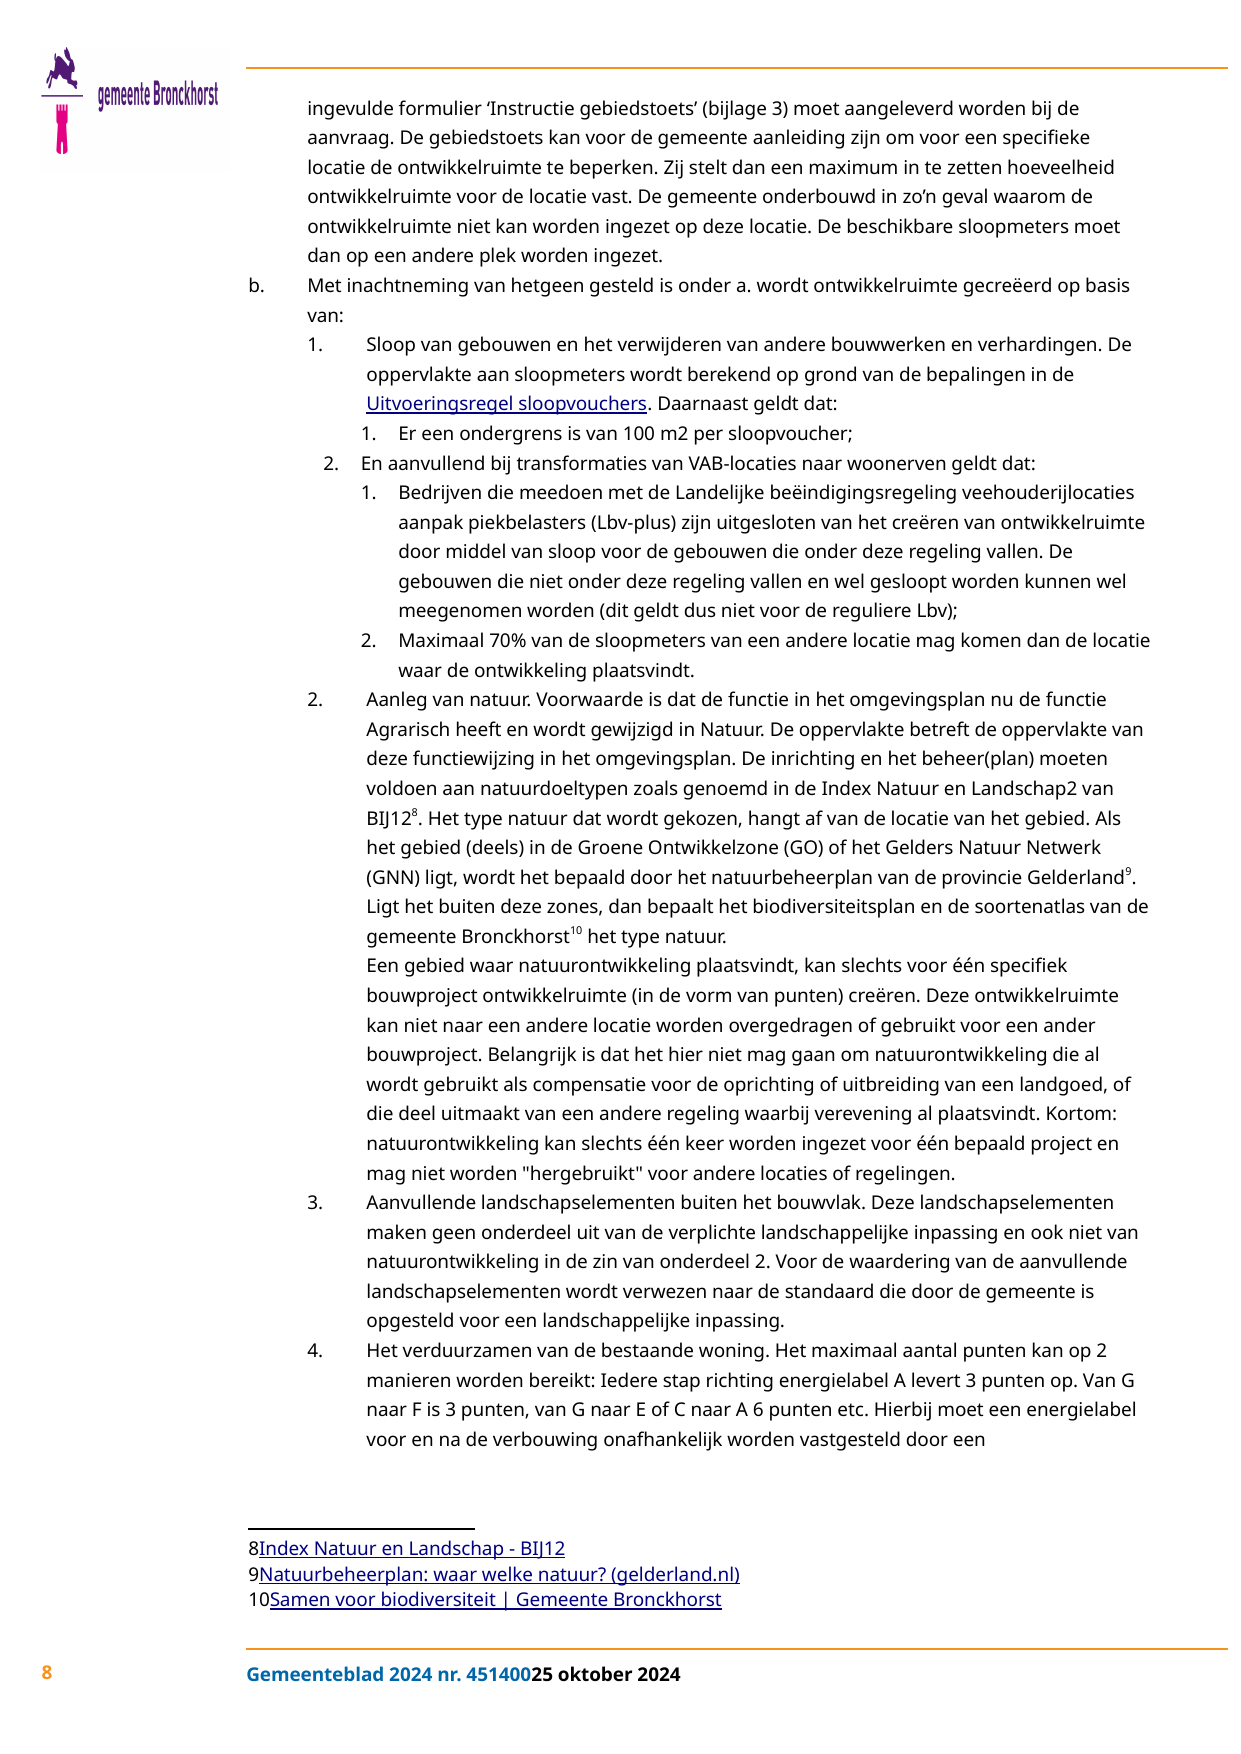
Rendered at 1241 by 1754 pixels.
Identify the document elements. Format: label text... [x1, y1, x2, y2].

list Natuurbeheerplan: waar welke natuur? (gelderland.nl) [248, 1561, 1152, 1586]
list Een gebied waar natuurontwikkeling plaatsvindt, kan slechts voor één specifiek bouwproject ontwikkelruimte (in de vorm van punten) creëren. Deze ontwikkelruimte kan niet naar een andere locatie worden overgedragen of gebruikt voor een ander bouwproject. Belangrijk is dat het hier niet mag gaan om natuurontwikkeling die al wordt gebruikt als compensatie voor de oprichting of uitbreiding van een landgoed, of die deel uitmaakt van een andere regeling waarbij verevening al plaatsvindt. Kortom: natuurontwikkeling kan slechts één keer worden ingezet voor één bepaald project en mag niet worden "hergebruikt" voor andere locaties of regelingen. [307, 953, 1152, 1186]
list Aanvullende landschapselementen buiten het bouwvlak. Deze landschapselementen maken geen onderdeel uit van de verplichte landschappelijke inpassing en ook niet van natuurontwikkeling in de zin van onderdeel 2. Voor de waardering van de aanvullende landschapselementen wordt verwezen naar de standaard die door de gemeente is opgesteld voor een landschappelijke inpassing. [307, 1189, 1152, 1333]
list Aanleg van natuur. Voorwaarde is dat de functie in het omgevingsplan nu de functie Agrarisch heeft en wordt gewijzigd in Natuur. De oppervlakte betreft de oppervlakte van deze functiewijzing in het omgevingsplan. De inrichting en het beheer(plan) moeten voldoen aan natuurdoeltypen zoals genoemd in de Index Natuur en Landschap2 van BIJ12. Het type natuur dat wordt gekozen, hangt af van de locatie van het gebied. Als het gebied (deels) in de Groene Ontwikkelzone (GO) of het Gelders Natuur Netwerk (GNN) ligt, wordt het bepaald door het natuurbeheerplan van de provincie Gelderland. Ligt het buiten deze zones, dan bepaalt het biodiversiteitsplan en de soortenatlas van de gemeente Bronckhorst het type natuur. [307, 686, 1152, 949]
list Met inachtneming van hetgeen gesteld is onder a. wordt ontwikkelruimte gecreëerd op basis van: [248, 272, 1152, 328]
picture [41, 47, 231, 172]
list Het verduurzamen van de bestaande woning. Het maximaal aantal punten kan op 2 manieren worden bereikt: Iedere stap richting energielabel A levert 3 punten op. Van G naar F is 3 punten, van G naar E of C naar A 6 punten etc. Hierbij moet een energielabel voor en na de verbouwing onafhankelijk worden vastgesteld door een [307, 1337, 1152, 1452]
list Index Natuur en Landschap - BIJ12 [248, 1535, 1152, 1561]
list En aanvullend bij transformaties van VAB-locaties naar woonerven geldt dat: [323, 450, 1152, 476]
list Sloop van gebouwen en het verwijderen van andere bouwwerken en verhardingen. De oppervlakte aan sloopmeters wordt berekend op grond van de bepalingen in de Uitvoeringsregel sloopvouchers. Daarnaast geldt dat: [307, 331, 1152, 416]
list Samen voor biodiversiteit | Gemeente Bronckhorst [248, 1586, 1152, 1612]
list Bedrijven die meedoen met de Landelijke beëindigingsregeling veehouderijlocaties aanpak piekbelasters (Lbv-plus) zijn uitgesloten van het creëren van ontwikkelruimte door middel van sloop voor de gebouwen die onder deze regeling vallen. De gebouwen die niet onder deze regeling vallen en wel gesloopt worden kunnen wel meegenomen worden (dit geldt dus niet voor de reguliere Lbv); [361, 479, 1152, 623]
list ingevulde formulier ‘Instructie gebiedstoets’ (bijlage 3) moet aangeleverd worden bij de aanvraag. De gebiedstoets kan voor de gemeente aanleiding zijn om voor een specifieke locatie de ontwikkelruimte te beperken. Zij stelt dan een maximum in te zetten hoeveelheid ontwikkelruimte voor de locatie vast. De gemeente onderbouwd in zo’n geval waarom de ontwikkelruimte niet kan worden ingezet op deze locatie. De beschikbare sloopmeters moet dan op een andere plek worden ingezet. [248, 95, 1152, 268]
list Er een ondergrens is van 100 m2 per sloopvoucher; [361, 420, 1152, 446]
list Maximaal 70% van de sloopmeters van een andere locatie mag komen dan de locatie waar de ontwikkeling plaatsvindt. [361, 627, 1152, 683]
